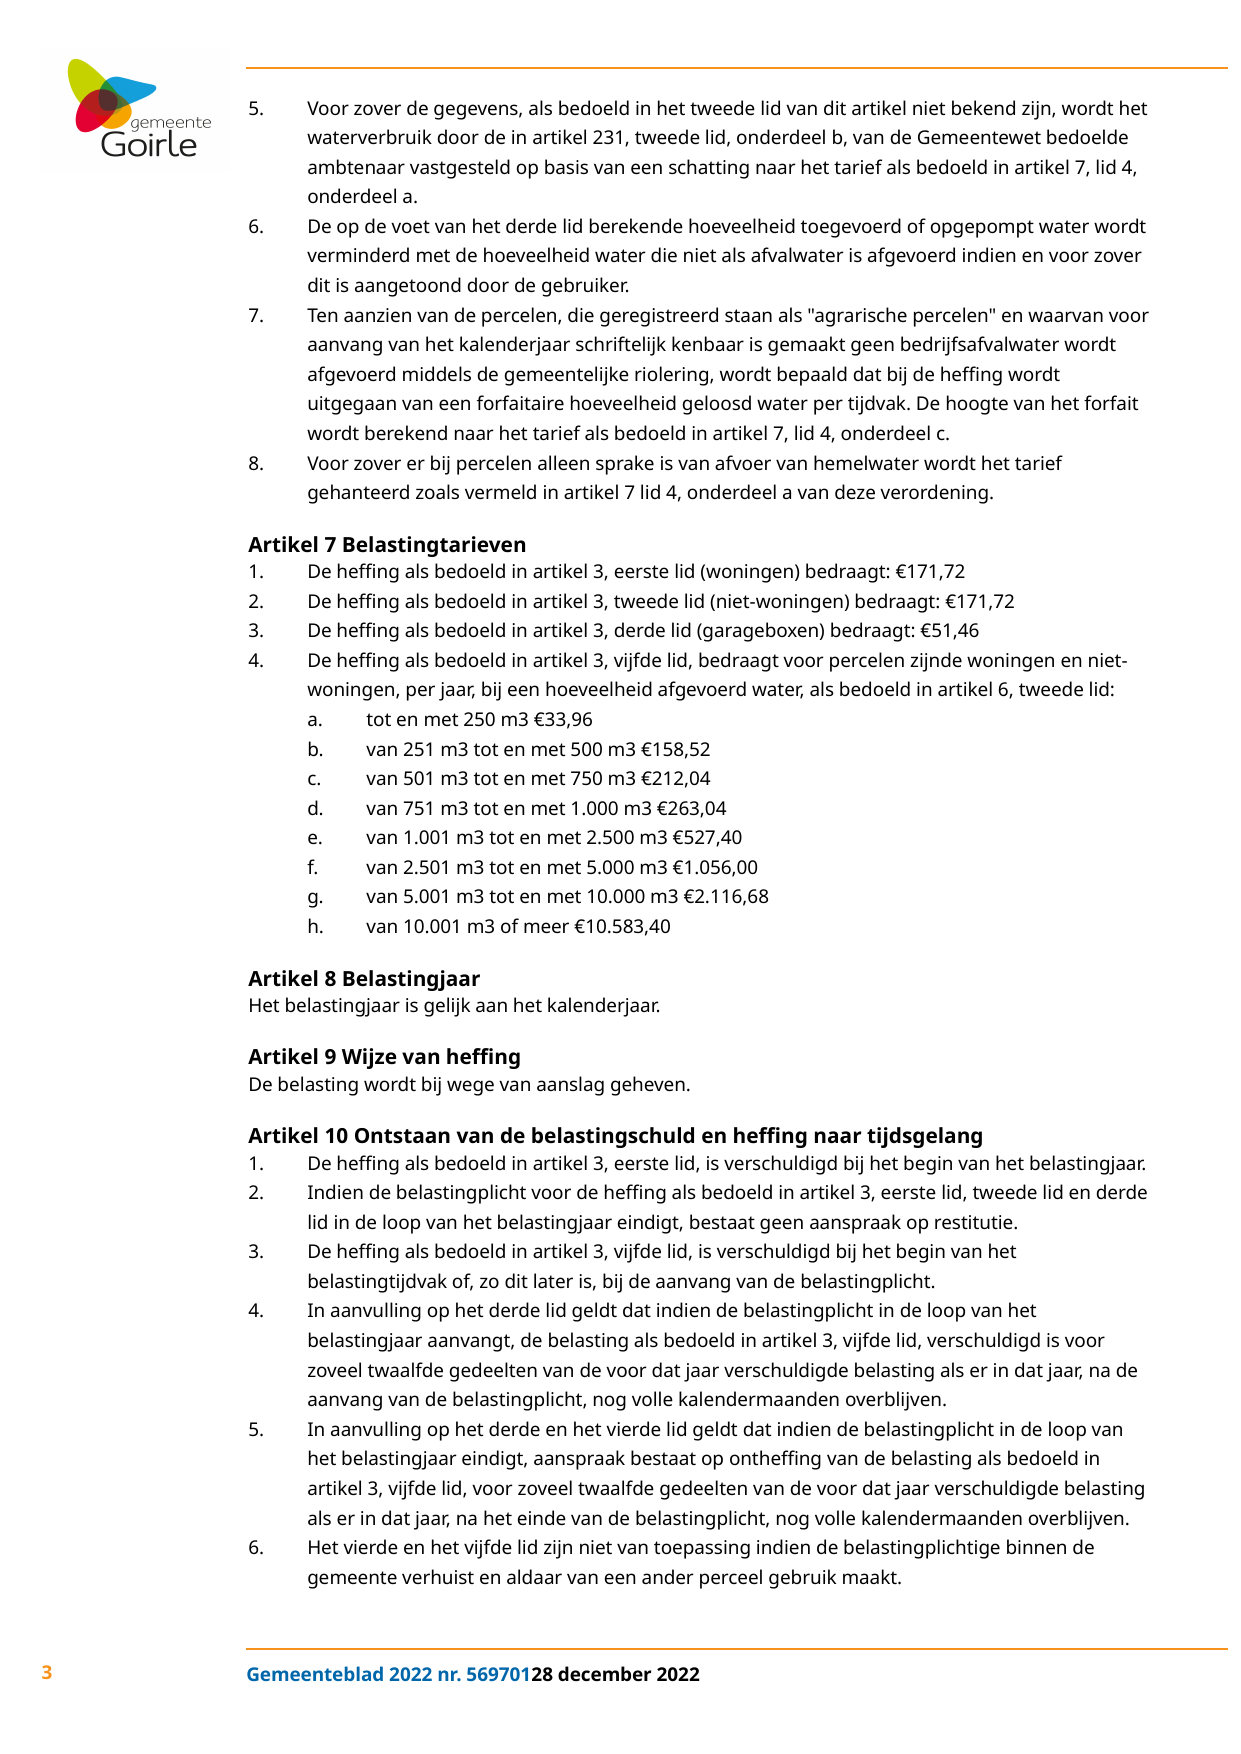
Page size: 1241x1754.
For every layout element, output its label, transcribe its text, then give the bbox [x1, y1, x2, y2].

list Voor zover er bij percelen alleen sprake is van afvoer van hemelwater wordt het tarief gehanteerd zoals vermeld in artikel 7 lid 4, onderdeel a van deze verordening. [248, 450, 1152, 505]
list In aanvulling op het derde en het vierde lid geldt dat indien de belastingplicht in de loop van het belastingjaar eindigt, aanspraak bestaat op ontheffing van de belasting als bedoeld in artikel 3, vijfde lid, voor zoveel twaalfde gedeelten van de voor dat jaar verschuldigde belasting als er in dat jaar, na het einde van de belastingplicht, nog volle kalendermaanden overblijven. [248, 1416, 1152, 1531]
text Artikel 8 Belastingjaar [248, 964, 1152, 992]
list van 751 m3 tot en met 1.000 m3 €263,04 [307, 795, 1152, 821]
text Artikel 9 Wijze van heffing [248, 1042, 1152, 1071]
list van 5.001 m3 tot en met 10.000 m3 €2.116,68 [307, 884, 1152, 909]
list In aanvulling op het derde lid geldt dat indien de belastingplicht in de loop van het belastingjaar aanvangt, de belasting als bedoeld in artikel 3, vijfde lid, verschuldigd is voor zoveel twaalfde gedeelten van de voor dat jaar verschuldigde belasting als er in dat jaar, na de aanvang van de belastingplicht, nog volle kalendermaanden overblijven. [248, 1298, 1152, 1412]
list van 1.001 m3 tot en met 2.500 m3 €527,40 [307, 824, 1152, 850]
list Indien de belastingplicht voor de heffing als bedoeld in artikel 3, eerste lid, tweede lid en derde lid in de loop van het belastingjaar eindigt, bestaat geen aanspraak op restitutie. [248, 1179, 1152, 1235]
text Artikel 10 Ontstaan van de belastingschuld en heffing naar tijdsgelang [248, 1121, 1152, 1150]
text Artikel 7 Belastingtarieven [248, 530, 1152, 558]
list van 501 m3 tot en met 750 m3 €212,04 [307, 765, 1152, 791]
list De heffing als bedoeld in artikel 3, derde lid (garageboxen) bedraagt: €51,46 [248, 617, 1152, 643]
list van 251 m3 tot en met 500 m3 €158,52 [307, 736, 1152, 761]
list van 10.001 m3 of meer €10.583,40 [307, 913, 1152, 939]
list van 2.501 m3 tot en met 5.000 m3 €1.056,00 [307, 854, 1152, 880]
list De heffing als bedoeld in artikel 3, tweede lid (niet-woningen) bedraagt: €171,72 [248, 588, 1152, 613]
list Voor zover de gegevens, als bedoeld in het tweede lid van dit artikel niet bekend zijn, wordt het waterverbruik door de in artikel 231, tweede lid, onderdeel b, van de Gemeentewet bedoelde ambtenaar vastgesteld op basis van een schatting naar het tarief als bedoeld in artikel 7, lid 4, onderdeel a. [248, 95, 1152, 209]
list De heffing als bedoeld in artikel 3, vijfde lid, is verschuldigd bij het begin van het belastingtijdvak of, zo dit later is, bij de aanvang van de belastingplicht. [248, 1238, 1152, 1294]
list De heffing als bedoeld in artikel 3, vijfde lid, bedraagt voor percelen zijnde woningen en niet-woningen, per jaar, bij een hoeveelheid afgevoerd water, als bedoeld in artikel 6, tweede lid: [248, 647, 1152, 702]
list De op de voet van het derde lid berekende hoeveelheid toegevoerd of opgepompt water wordt verminderd met de hoeveelheid water die niet als afvalwater is afgevoerd indien en voor zover dit is aangetoond door de gebruiker. [248, 213, 1152, 298]
list tot en met 250 m3 €33,96 [307, 706, 1152, 732]
text De belasting wordt bij wege van aanslag geheven. [248, 1071, 1152, 1097]
list Het vierde en het vijfde lid zijn niet van toepassing indien de belastingplichtige binnen de gemeente verhuist en aldaar van een ander perceel gebruik maakt. [248, 1534, 1152, 1590]
picture [41, 47, 231, 172]
text Het belastingjaar is gelijk aan het kalenderjaar. [248, 992, 1152, 1018]
list De heffing als bedoeld in artikel 3, eerste lid (woningen) bedraagt: €171,72 [248, 558, 1152, 584]
list Ten aanzien van de percelen, die geregistreerd staan als "agrarische percelen" en waarvan voor aanvang van het kalenderjaar schriftelijk kenbaar is gemaakt geen bedrijfsafvalwater wordt afgevoerd middels de gemeentelijke riolering, wordt bepaald dat bij de heffing wordt uitgegaan van een forfaitaire hoeveelheid geloosd water per tijdvak. De hoogte van het forfait wordt berekend naar het tarief als bedoeld in artikel 7, lid 4, onderdeel c. [248, 302, 1152, 446]
list De heffing als bedoeld in artikel 3, eerste lid, is verschuldigd bij het begin van het belastingjaar. [248, 1150, 1152, 1176]
